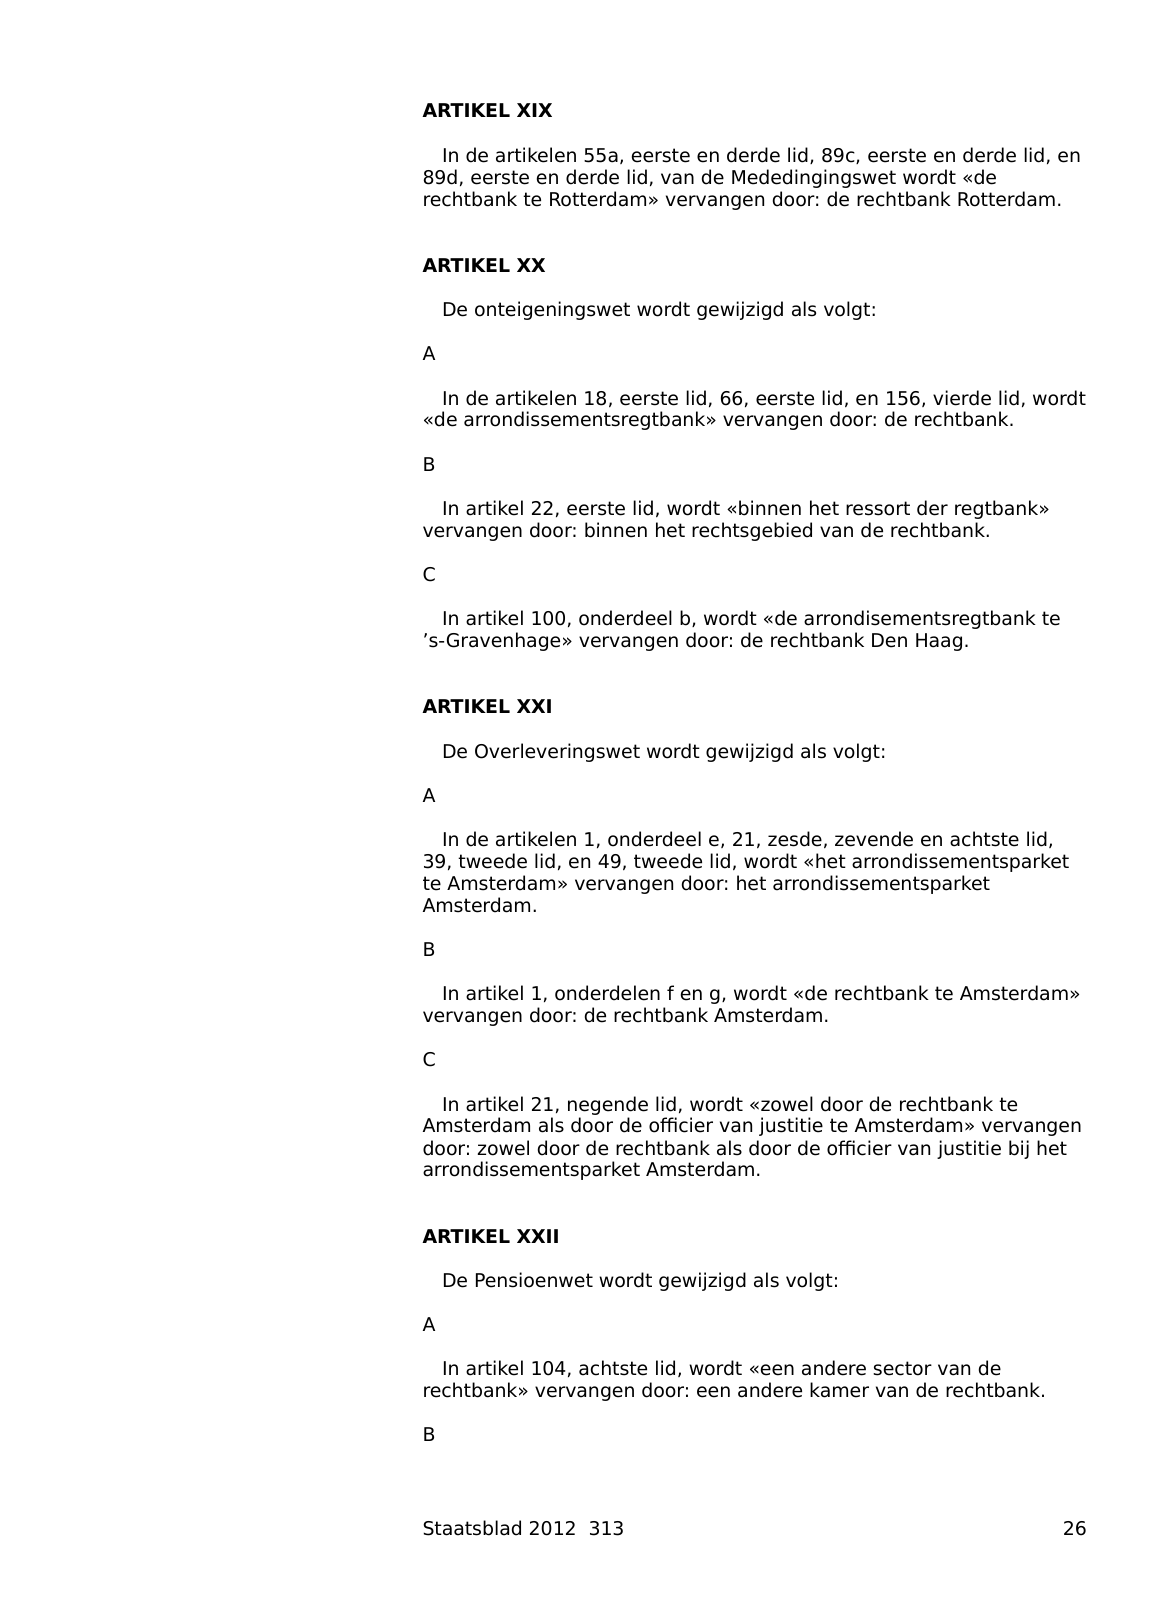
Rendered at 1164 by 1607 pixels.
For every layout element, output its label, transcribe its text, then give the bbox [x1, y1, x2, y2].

text In de artikelen 1, onderdeel e, 21, zesde, zevende en achtste lid, 39, tweede lid, en 49, tweede lid, wordt «het arrondissementsparket te Amsterdam» vervangen door: het arrondissementsparket Amsterdam. [422, 829, 1087, 917]
text A [422, 343, 1087, 365]
text In de artikelen 55a, eerste en derde lid, 89c, eerste en derde lid, en 89d, eerste en derde lid, van de Mededingingswet wordt «de rechtbank te Rotterdam» vervangen door: de rechtbank Rotterdam. [422, 144, 1087, 211]
text C [422, 1049, 1087, 1071]
text In artikel 21, negende lid, wordt «zowel door de rechtbank te Amsterdam als door de officier van justitie te Amsterdam» vervangen door: zowel door de rechtbank als door de officier van justitie bij het arrondissementsparket Amsterdam. [422, 1093, 1087, 1181]
text C [422, 564, 1087, 586]
text In artikel 1, onderdelen f en g, wordt «de rechtbank te Amsterdam» vervangen door: de rechtbank Amsterdam. [422, 983, 1087, 1027]
subtitle ARTIKEL XXI [422, 696, 1087, 718]
text De Overleveringswet wordt gewijzigd als volgt: [422, 741, 1087, 762]
text In artikel 100, onderdeel b, wordt «de arrondisementsregtbank te ’s-Gravenhage» vervangen door: de rechtbank Den Haag. [422, 608, 1087, 652]
text B [422, 453, 1087, 476]
subtitle ARTIKEL XXII [422, 1226, 1087, 1248]
text B [422, 939, 1087, 961]
text De onteigeningswet wordt gewijzigd als volgt: [422, 299, 1087, 321]
text In de artikelen 18, eerste lid, 66, eerste lid, en 156, vierde lid, wordt «de arrondissementsregtbank» vervangen door: de rechtbank. [422, 387, 1087, 431]
text B [422, 1424, 1087, 1446]
text In artikel 104, achtste lid, wordt «een andere sector van de rechtbank» vervangen door: een andere kamer van de rechtbank. [422, 1358, 1087, 1402]
text A [422, 1314, 1087, 1336]
subtitle ARTIKEL XIX [422, 100, 1087, 122]
text A [422, 785, 1087, 807]
subtitle ARTIKEL XX [422, 255, 1087, 277]
text De Pensioenwet wordt gewijzigd als volgt: [422, 1270, 1087, 1292]
text In artikel 22, eerste lid, wordt «binnen het ressort der regtbank» vervangen door: binnen het rechtsgebied van de rechtbank. [422, 498, 1087, 542]
